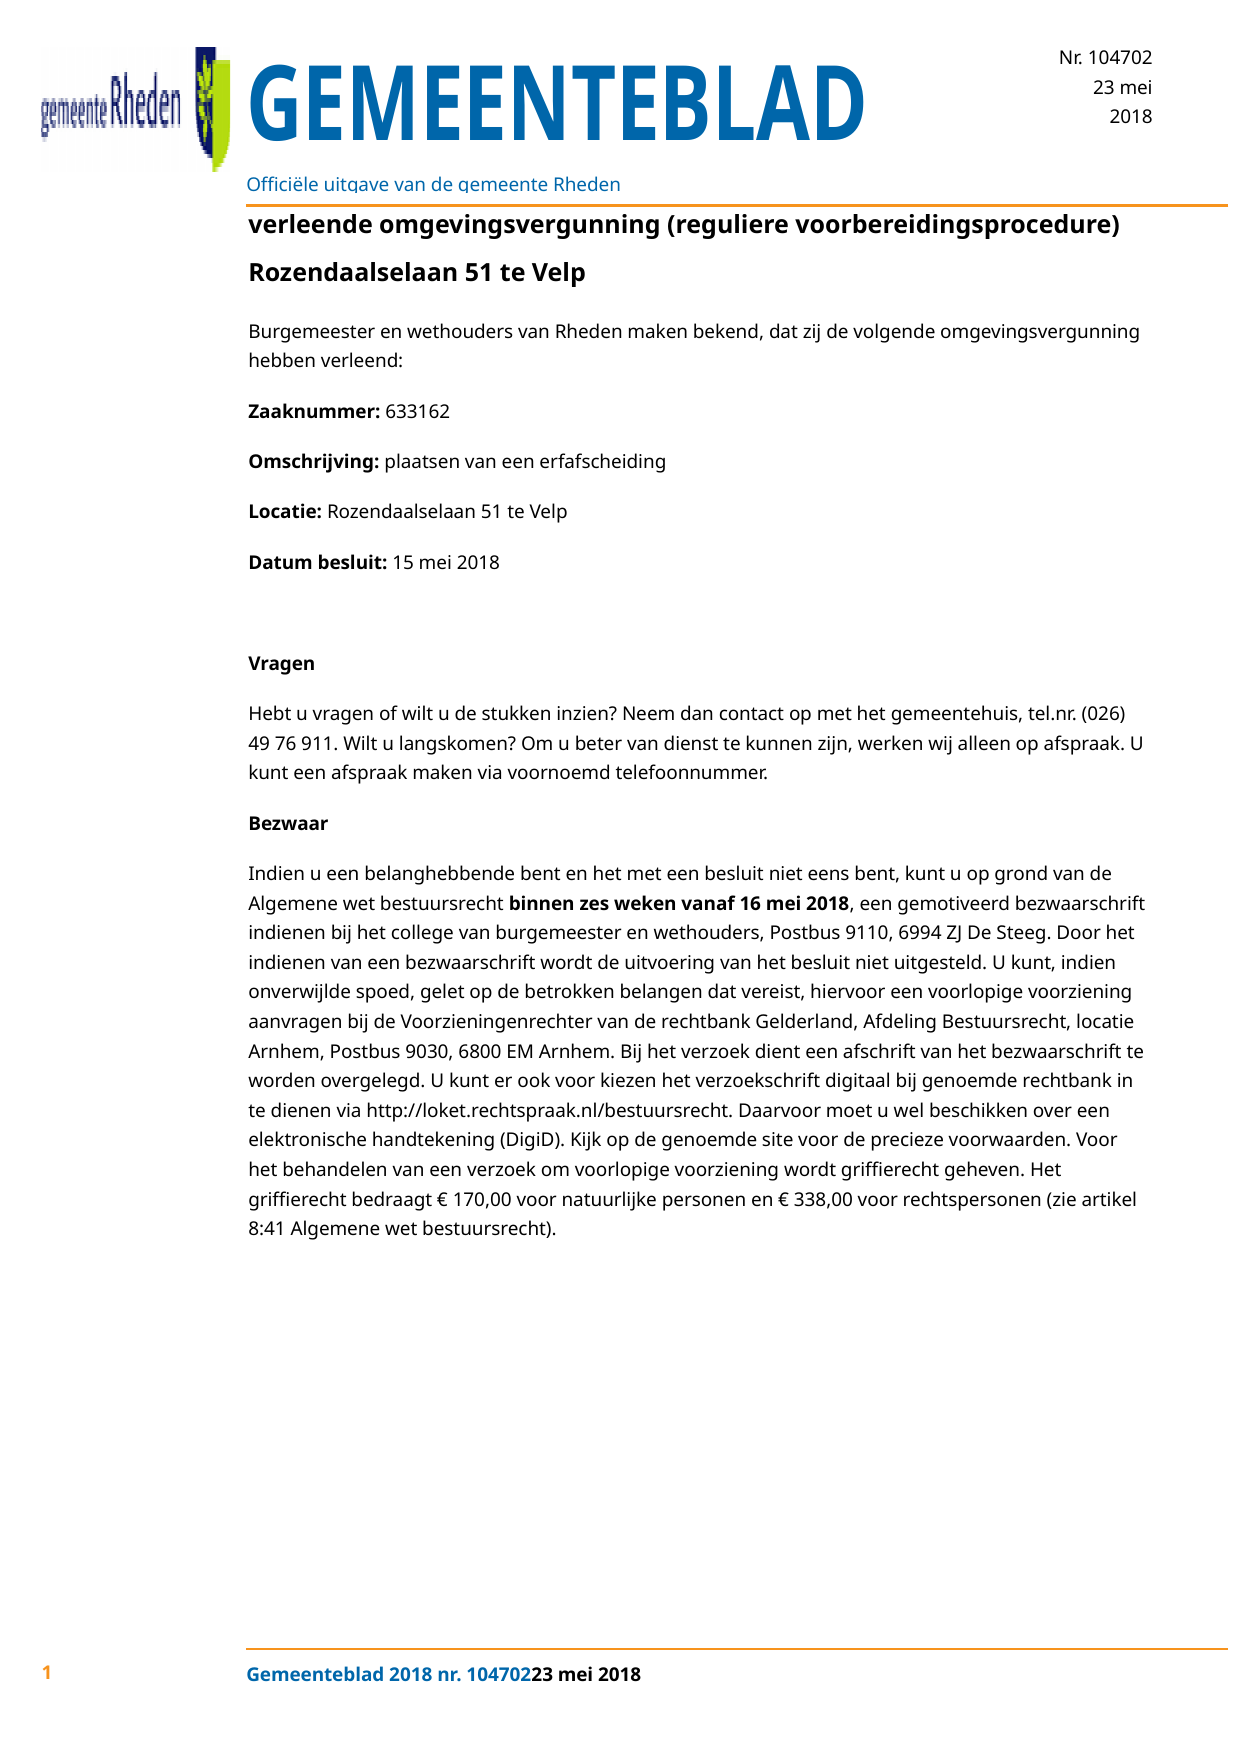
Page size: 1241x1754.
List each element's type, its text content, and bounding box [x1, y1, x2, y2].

text Hebt u vragen of wilt u de stukken inzien? Neem dan contact op met het gemeentehuis, tel.nr. (026) 49 76 911. Wilt u langskomen? Om u beter van dienst te kunnen zijn, werken wij alleen op afspraak. U kunt een afspraak maken via voornoemd telefoonnummer. [248, 700, 1152, 785]
text Burgemeester en wethouders van Rheden maken bekend, dat zij de volgende omgevingsvergunning hebben verleend: [248, 318, 1152, 373]
text Datum besluit: 15 mei 2018 [248, 549, 1152, 575]
text Locatie: Rozendaalselaan 51 te Velp [248, 499, 1152, 524]
text Omschrijving: plaatsen van een erfafscheiding [248, 448, 1152, 474]
picture [41, 47, 231, 172]
text verleende omgevingsvergunning (reguliere voorbereidingsprocedure) Rozendaalselaan 51 te Velp [248, 207, 1152, 288]
text Zaaknummer: 633162 [248, 398, 1152, 424]
text Bezwaar [248, 810, 1152, 836]
text Vragen [248, 650, 1152, 676]
text Indien u een belanghebbende bent en het met een besluit niet eens bent, kunt u op grond van de Algemene wet bestuursrecht binnen zes weken vanaf 16 mei 2018, een gemotiveerd bezwaarschrift indienen bij het college van burgemeester en wethouders, Postbus 9110, 6994 ZJ De Steeg. Door het indienen van een bezwaarschrift wordt de uitvoering van het besluit niet uitgesteld. U kunt, indien onverwijlde spoed, gelet op de betrokken belangen dat vereist, hiervoor een voorlopige voorziening aanvragen bij de Voorzieningenrechter van de rechtbank Gelderland, Afdeling Bestuursrecht, locatie Arnhem, Postbus 9030, 6800 EM Arnhem. Bij het verzoek dient een afschrift van het bezwaarschrift te worden overgelegd. U kunt er ook voor kiezen het verzoekschrift digitaal bij genoemde rechtbank in te dienen via http://loket.rechtspraak.nl/bestuursrecht. Daarvoor moet u wel beschikken over een elektronische handtekening (DigiD). Kijk op de genoemde site voor de precieze voorwaarden. Voor het behandelen van een verzoek om voorlopige voorziening wordt griffierecht geheven. Het griffierecht bedraagt € 170,00 voor natuurlijke personen en € 338,00 voor rechtspersonen (zie artikel 8:41 Algemene wet bestuursrecht). [248, 860, 1152, 1241]
